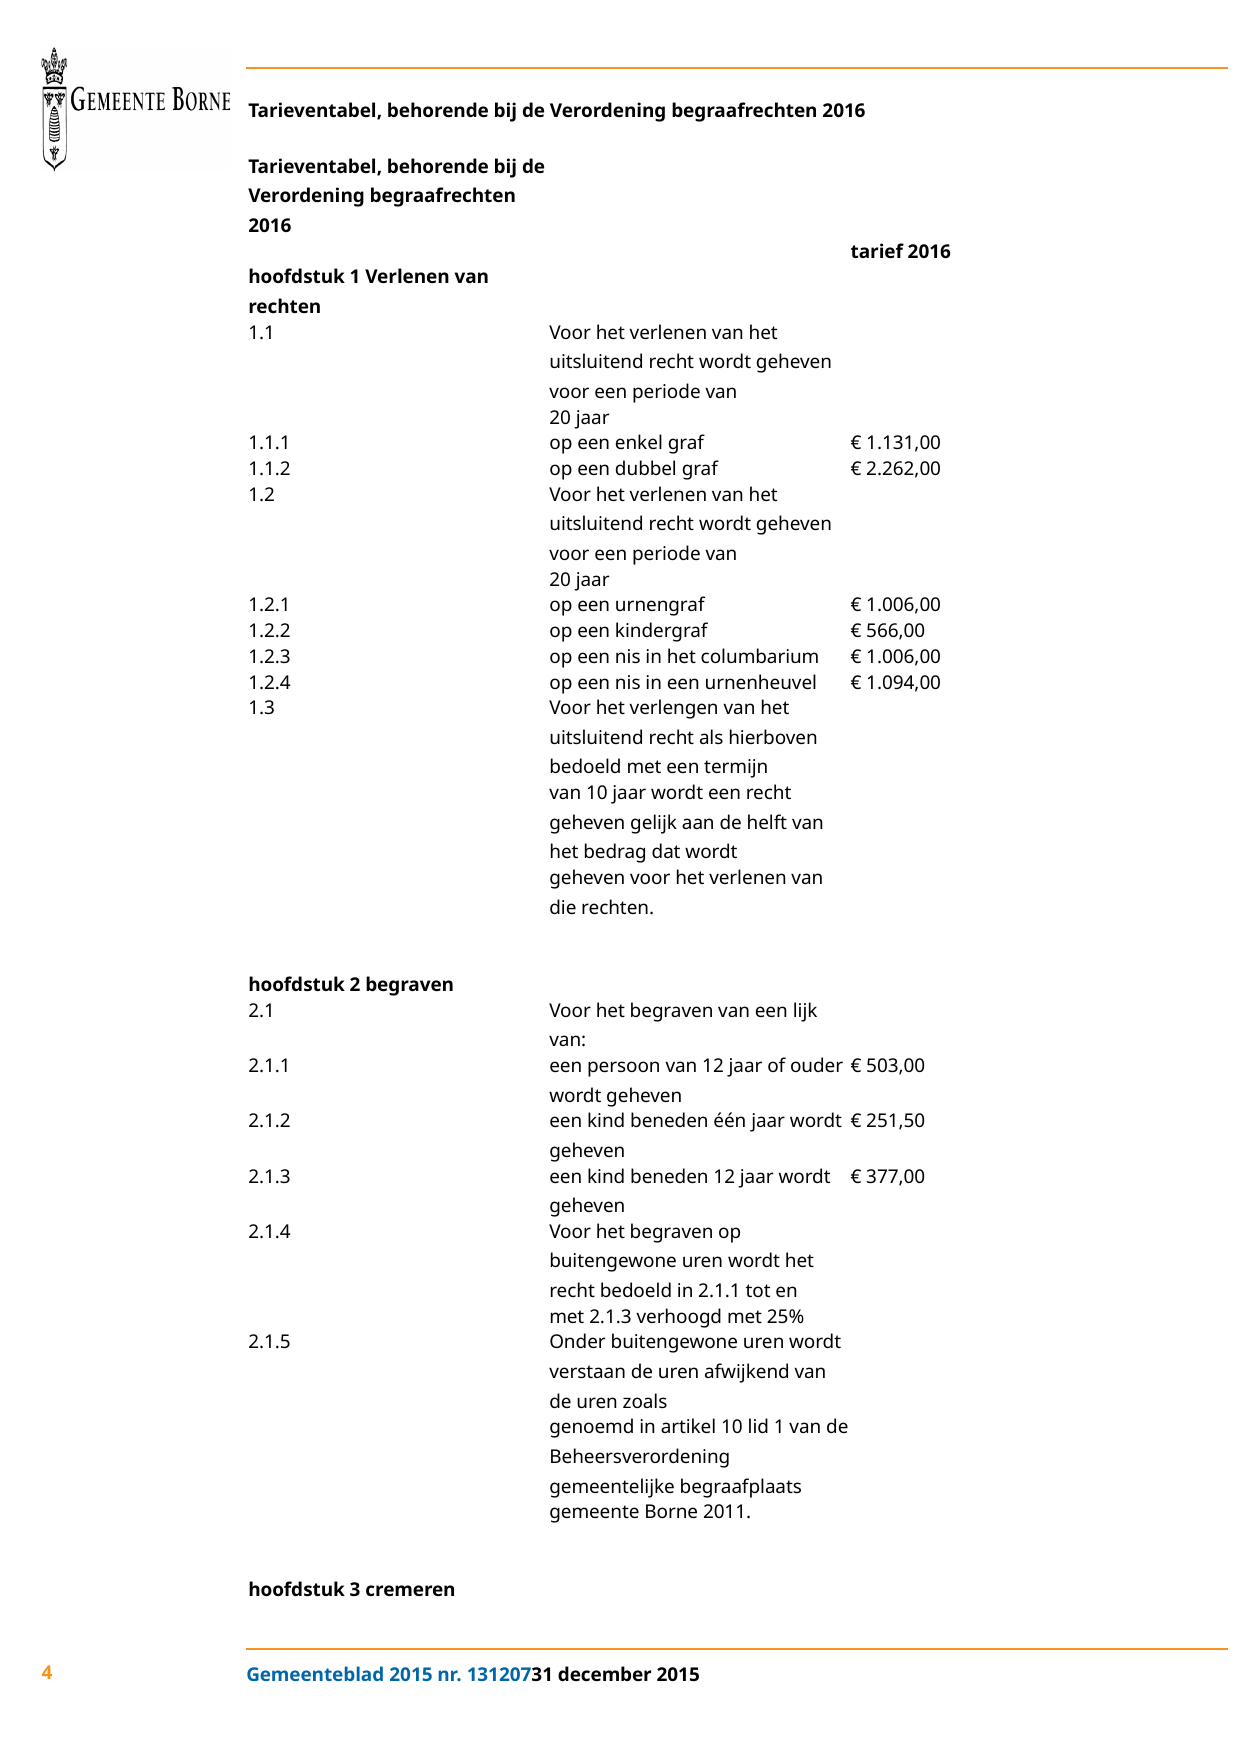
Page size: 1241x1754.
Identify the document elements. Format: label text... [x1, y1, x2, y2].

table_cell [850, 1329, 1152, 1414]
table_cell [248, 404, 549, 429]
table_cell [850, 1414, 1152, 1498]
text Tarieventabel, behorende bij de Verordening begraafrechten 2016 [248, 95, 1152, 123]
table_cell [248, 920, 549, 945]
table_cell [850, 997, 1152, 1052]
table_cell [248, 864, 549, 920]
table_cell genoemd in artikel 10 lid 1 van de Beheersverordening gemeentelijke begraafplaats [549, 1414, 850, 1498]
table_cell Voor het verlenen van het uitsluitend recht wordt geheven voor een periode van [549, 319, 850, 404]
table_cell [850, 566, 1152, 592]
table_cell [850, 920, 1152, 945]
table_cell [850, 1303, 1152, 1329]
table_cell [850, 404, 1152, 429]
table_cell € 377,00 [850, 1163, 1152, 1218]
table_cell 2.1.2 [248, 1108, 549, 1163]
table_cell Voor het begraven op buitengewone uren wordt het recht bedoeld in 2.1.1 tot en [549, 1218, 850, 1303]
table_cell € 1.131,00 [850, 430, 1152, 455]
table_cell € 251,50 [850, 1108, 1152, 1163]
table_cell gemeente Borne 2011. [549, 1499, 850, 1524]
table_header [549, 153, 850, 238]
table_cell [248, 1303, 549, 1329]
table_cell € 1.006,00 [850, 643, 1152, 669]
table_cell Onder buitengewone uren wordt verstaan de uren afwijkend van de uren zoals [549, 1329, 850, 1414]
picture [41, 47, 231, 172]
table_cell tarief 2016 [850, 238, 1152, 264]
table_cell [850, 1550, 1152, 1576]
table_cell € 566,00 [850, 618, 1152, 643]
table_cell Voor het verlengen van het uitsluitend recht als hierboven bedoeld met een termijn [549, 695, 850, 779]
table_cell [248, 1550, 549, 1576]
table_cell € 2.262,00 [850, 455, 1152, 481]
table_cell [850, 945, 1152, 971]
table_cell op een enkel graf [549, 430, 850, 455]
table_cell een kind beneden 12 jaar wordt geheven [549, 1163, 850, 1218]
table_cell € 1.006,00 [850, 592, 1152, 617]
table_cell [850, 1499, 1152, 1524]
table_cell 1.1.2 [248, 455, 549, 481]
table_cell geheven voor het verlenen van die rechten. [549, 864, 850, 920]
table_cell 1.2 [248, 481, 549, 566]
table_cell 20 jaar [549, 566, 850, 592]
table_cell [850, 695, 1152, 779]
table_cell [549, 971, 850, 997]
table_cell hoofdstuk 3 cremeren [248, 1576, 549, 1601]
table_cell 1.1 [248, 319, 549, 404]
table_cell op een nis in het columbarium [549, 643, 850, 669]
table_cell [850, 1524, 1152, 1550]
table_cell 20 jaar [549, 404, 850, 429]
table_cell [549, 264, 850, 319]
table_cell een kind beneden één jaar wordt geheven [549, 1108, 850, 1163]
table_cell op een dubbel graf [549, 455, 850, 481]
table_cell [549, 920, 850, 945]
table_cell 1.2.1 [248, 592, 549, 617]
table_cell [850, 1218, 1152, 1303]
table_cell met 2.1.3 verhoogd met 25% [549, 1303, 850, 1329]
table_cell [850, 864, 1152, 920]
table_cell [248, 945, 549, 971]
table_cell van 10 jaar wordt een recht geheven gelijk aan de helft van het bedrag dat wordt [549, 780, 850, 864]
table_cell [248, 780, 549, 864]
table_cell [850, 481, 1152, 566]
table_cell hoofdstuk 1 Verlenen van rechten [248, 264, 549, 319]
table_cell 1.1.1 [248, 430, 549, 455]
table_cell [850, 319, 1152, 404]
table_cell 2.1 [248, 997, 549, 1052]
table_cell 1.3 [248, 695, 549, 779]
table_cell [850, 780, 1152, 864]
table_cell 1.2.2 [248, 618, 549, 643]
table_cell [248, 1524, 549, 1550]
table_cell [549, 238, 850, 264]
table_cell [549, 1524, 850, 1550]
table_cell op een nis in een urnenheuvel [549, 669, 850, 694]
table_cell op een kindergraf [549, 618, 850, 643]
table_cell 2.1.3 [248, 1163, 549, 1218]
table_cell hoofdstuk 2 begraven [248, 971, 549, 997]
table_cell [248, 1414, 549, 1498]
table_cell op een urnengraf [549, 592, 850, 617]
table_cell [549, 945, 850, 971]
table_cell een persoon van 12 jaar of ouder wordt geheven [549, 1052, 850, 1107]
table_cell Voor het verlenen van het uitsluitend recht wordt geheven voor een periode van [549, 481, 850, 566]
table_cell 1.2.3 [248, 643, 549, 669]
table_cell 1.2.4 [248, 669, 549, 694]
table_cell 2.1.4 [248, 1218, 549, 1303]
table_cell [248, 566, 549, 592]
table_cell € 503,00 [850, 1052, 1152, 1107]
table_cell 2.1.1 [248, 1052, 549, 1107]
table_cell [549, 1576, 850, 1601]
table_header Tarieventabel, behorende bij de Verordening begraafrechten 2016 [248, 153, 549, 238]
table_cell [549, 1550, 850, 1576]
table_cell 2.1.5 [248, 1329, 549, 1414]
table_cell [248, 238, 549, 264]
table_cell Voor het begraven van een lijk van: [549, 997, 850, 1052]
table_cell € 1.094,00 [850, 669, 1152, 694]
table_cell [248, 1499, 549, 1524]
